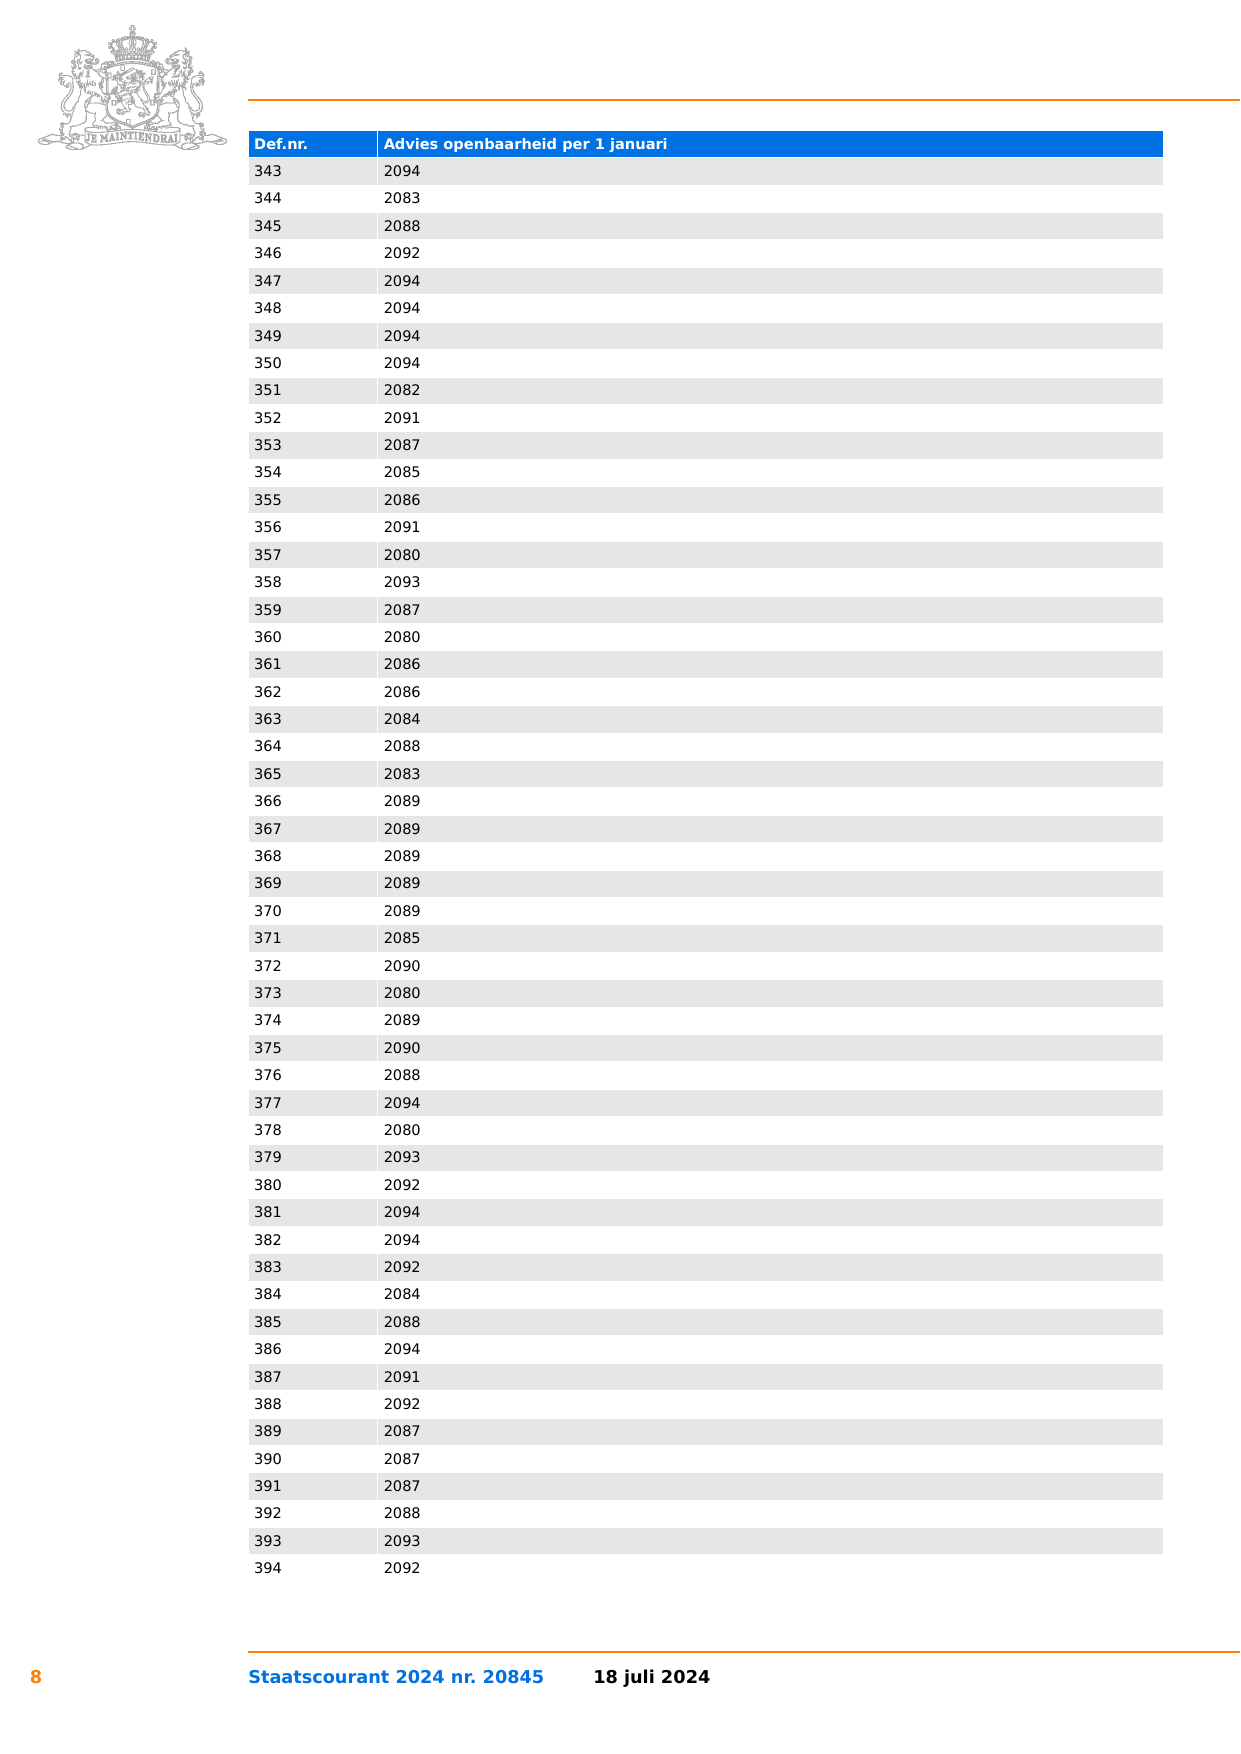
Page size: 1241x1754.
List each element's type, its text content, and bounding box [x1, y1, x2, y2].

table_cell 344 [249, 186, 377, 212]
table_cell 369 [249, 871, 377, 897]
table_cell 2089 [378, 871, 1163, 897]
table_cell 387 [249, 1364, 377, 1390]
table_cell 388 [249, 1391, 377, 1417]
table_cell 390 [249, 1446, 377, 1472]
table_cell 2094 [378, 350, 1163, 376]
table_cell 2087 [378, 1419, 1163, 1445]
table_cell 355 [249, 487, 377, 513]
table_cell 2083 [378, 186, 1163, 212]
table_cell 2089 [378, 1008, 1163, 1034]
table_cell 361 [249, 651, 377, 678]
table_cell 345 [249, 213, 377, 239]
table_cell 346 [249, 241, 377, 267]
table_cell 2088 [378, 1501, 1163, 1527]
table_cell 2087 [378, 597, 1163, 623]
table_cell 363 [249, 706, 377, 733]
table_cell 383 [249, 1254, 377, 1281]
table_cell 371 [249, 925, 377, 952]
table_cell 2092 [378, 1254, 1163, 1281]
table_cell 386 [249, 1336, 377, 1363]
table_cell 2087 [378, 432, 1163, 459]
table_cell 372 [249, 953, 377, 979]
table_cell 389 [249, 1419, 377, 1445]
table_cell 2090 [378, 1035, 1163, 1061]
table_header Def.nr. [249, 131, 377, 157]
table_cell 376 [249, 1063, 377, 1089]
table_cell 347 [249, 268, 377, 294]
table_cell 343 [249, 158, 377, 185]
table_cell 365 [249, 761, 377, 787]
table_cell 2092 [378, 1556, 1163, 1582]
table_cell 366 [249, 789, 377, 815]
table_cell 2087 [378, 1473, 1163, 1500]
table_cell 2088 [378, 1063, 1163, 1089]
table_cell 352 [249, 405, 377, 431]
table_cell 2080 [378, 1117, 1163, 1143]
table_cell 2094 [378, 268, 1163, 294]
table_cell 2094 [378, 295, 1163, 322]
table_cell 2091 [378, 405, 1163, 431]
table_cell 2094 [378, 1336, 1163, 1363]
table_cell 2080 [378, 542, 1163, 568]
table_cell 373 [249, 980, 377, 1007]
table_cell 2086 [378, 487, 1163, 513]
table_cell 391 [249, 1473, 377, 1500]
table_cell 392 [249, 1501, 377, 1527]
table_cell 357 [249, 542, 377, 568]
table_cell 384 [249, 1282, 377, 1308]
table_cell 379 [249, 1145, 377, 1171]
table_cell 394 [249, 1556, 377, 1582]
table_cell 360 [249, 624, 377, 650]
table_cell 2089 [378, 843, 1163, 869]
table_cell 2085 [378, 460, 1163, 486]
table_cell 2093 [378, 569, 1163, 596]
table_cell 2092 [378, 1172, 1163, 1198]
table_cell 380 [249, 1172, 377, 1198]
table_cell 393 [249, 1528, 377, 1554]
table_cell 2083 [378, 761, 1163, 787]
table_cell 2094 [378, 1199, 1163, 1226]
table_cell 356 [249, 515, 377, 541]
table_cell 368 [249, 843, 377, 869]
picture [38, 25, 227, 150]
table_cell 2084 [378, 706, 1163, 733]
table_cell 374 [249, 1008, 377, 1034]
table_cell 2088 [378, 213, 1163, 239]
table_cell 2089 [378, 789, 1163, 815]
table_cell 2093 [378, 1528, 1163, 1554]
table_cell 375 [249, 1035, 377, 1061]
table_cell 362 [249, 679, 377, 705]
table_cell 2080 [378, 980, 1163, 1007]
table_cell 381 [249, 1199, 377, 1226]
table_cell 348 [249, 295, 377, 322]
table_cell 358 [249, 569, 377, 596]
table_cell 382 [249, 1227, 377, 1253]
table_cell 364 [249, 734, 377, 760]
table_cell 2092 [378, 241, 1163, 267]
table_cell 2094 [378, 158, 1163, 185]
table_cell 2080 [378, 624, 1163, 650]
table_cell 2090 [378, 953, 1163, 979]
table_cell 2093 [378, 1145, 1163, 1171]
table_cell 2089 [378, 816, 1163, 842]
table_cell 378 [249, 1117, 377, 1143]
table_cell 2091 [378, 1364, 1163, 1390]
table_cell 2094 [378, 323, 1163, 349]
table_cell 349 [249, 323, 377, 349]
table_cell 2088 [378, 1309, 1163, 1335]
table_cell 2091 [378, 515, 1163, 541]
table_cell 2082 [378, 378, 1163, 404]
table_cell 2089 [378, 898, 1163, 924]
table_cell 370 [249, 898, 377, 924]
table_cell 2086 [378, 651, 1163, 678]
table_cell 350 [249, 350, 377, 376]
table_cell 359 [249, 597, 377, 623]
table_cell 2084 [378, 1282, 1163, 1308]
table_cell 2087 [378, 1446, 1163, 1472]
table_cell 2088 [378, 734, 1163, 760]
table_cell 353 [249, 432, 377, 459]
table_cell 2094 [378, 1227, 1163, 1253]
table_cell 2092 [378, 1391, 1163, 1417]
table_cell 351 [249, 378, 377, 404]
table_cell 385 [249, 1309, 377, 1335]
table_cell 367 [249, 816, 377, 842]
table_cell 2086 [378, 679, 1163, 705]
table_cell 2085 [378, 925, 1163, 952]
table_header Advies openbaarheid per 1 januari [378, 131, 1163, 157]
table_cell 354 [249, 460, 377, 486]
table_cell 2094 [378, 1090, 1163, 1116]
table_cell 377 [249, 1090, 377, 1116]
